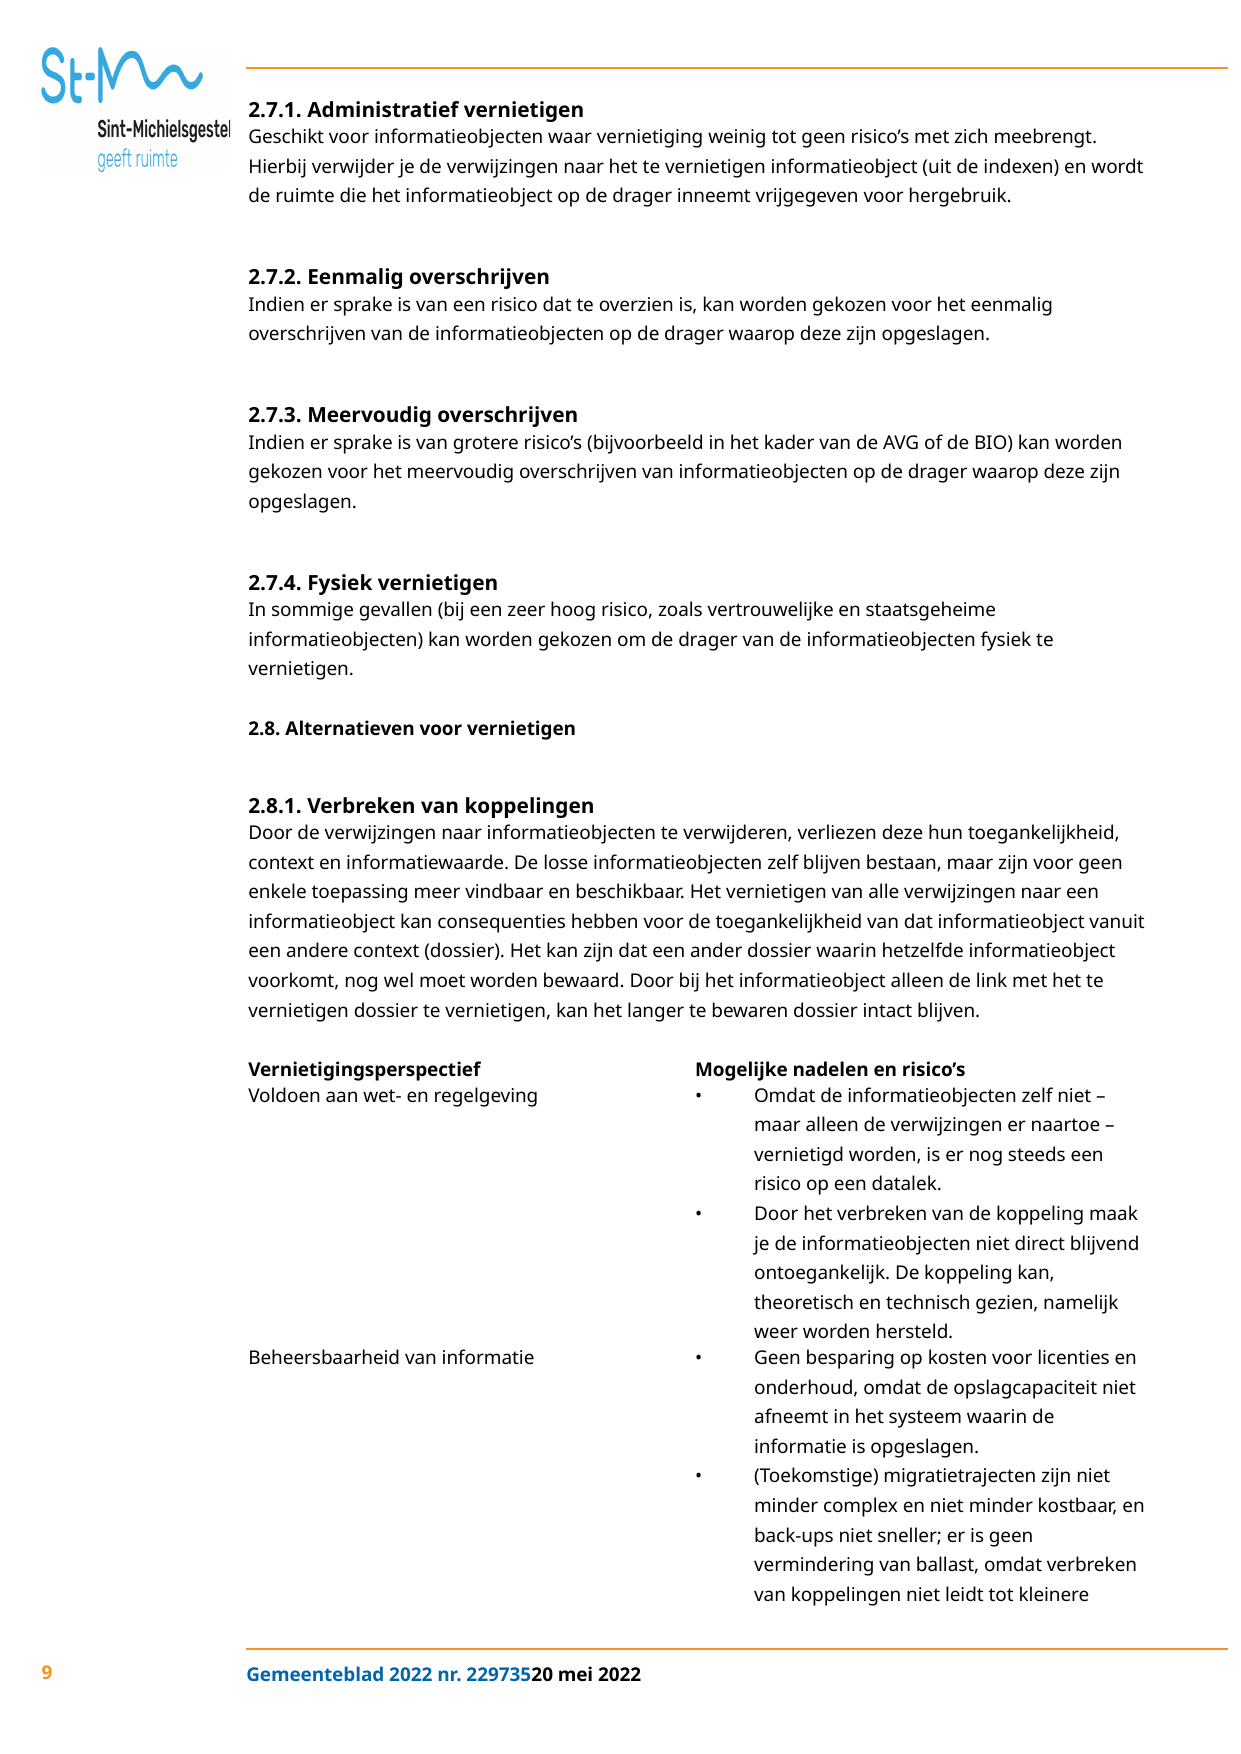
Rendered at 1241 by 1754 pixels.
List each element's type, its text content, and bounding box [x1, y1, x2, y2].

table_cell Geen besparing op kosten voor licenties en onderhoud, omdat de opslagcapaciteit niet afneemt in het systeem waarin de informatie is opgeslagen. (Toekomstige) migratietrajecten zijn niet minder complex en niet minder kostbaar, en back-ups niet sneller; er is geen vermindering van ballast, omdat verbreken van koppelingen niet leidt tot kleinere [695, 1344, 1152, 1607]
text In sommige gevallen (bij een zeer hoog risico, zoals vertrouwelijke en staatsgeheime informatieobjecten) kan worden gekozen om de drager van de informatieobjecten fysiek te vernietigen. [248, 596, 1152, 681]
text 2.7.1. Administratief vernietigen [248, 95, 1152, 123]
table_header Vernietigingsperspectief [248, 1056, 695, 1082]
text 2.8.1. Verbreken van koppelingen [248, 791, 1152, 819]
text Geschikt voor informatieobjecten waar vernietiging weinig tot geen risico’s met zich meebrengt. Hierbij verwijder je de verwijzingen naar het te vernietigen informatieobject (uit de indexen) en wordt de ruimte die het informatieobject op de drager inneemt vrijgegeven voor hergebruik. [248, 123, 1152, 208]
table_cell Voldoen aan wet- en regelgeving [248, 1082, 695, 1344]
text 2.7.3. Meervoudig overschrijven [248, 400, 1152, 429]
table_header Mogelijke nadelen en risico’s [695, 1056, 1152, 1082]
text 2.8. Alternatieven voor vernietigen [248, 715, 1152, 741]
text Indien er sprake is van grotere risico’s (bijvoorbeeld in het kader van de AVG of de BIO) kan worden gekozen voor het meervoudig overschrijven van informatieobjecten op de drager waarop deze zijn opgeslagen. [248, 429, 1152, 514]
text 2.7.2. Eenmalig overschrijven [248, 262, 1152, 291]
table_cell Beheersbaarheid van informatie [248, 1344, 695, 1607]
text 2.7.4. Fysiek vernietigen [248, 568, 1152, 596]
text Indien er sprake is van een risico dat te overzien is, kan worden gekozen voor het eenmalig overschrijven van de informatieobjecten op de drager waarop deze zijn opgeslagen. [248, 291, 1152, 346]
text Door de verwijzingen naar informatieobjecten te verwijderen, verliezen deze hun toegankelijkheid, context en informatiewaarde. De losse informatieobjecten zelf blijven bestaan, maar zijn voor geen enkele toepassing meer vindbaar en beschikbaar. Het vernietigen van alle verwijzingen naar een informatieobject kan consequenties hebben voor de toegankelijkheid van dat informatieobject vanuit een andere context (dossier). Het kan zijn dat een ander dossier waarin hetzelfde informatieobject voorkomt, nog wel moet worden bewaard. Door bij het informatieobject alleen de link met het te vernietigen dossier te vernietigen, kan het langer te bewaren dossier intact blijven. [248, 819, 1152, 1023]
picture [41, 47, 231, 172]
table_cell Omdat de informatieobjecten zelf niet – maar alleen de verwijzingen er naartoe – vernietigd worden, is er nog steeds een risico op een datalek. Door het verbreken van de koppeling maak je de informatieobjecten niet direct blijvend ontoegankelijk. De koppeling kan, theoretisch en technisch gezien, namelijk weer worden hersteld. [695, 1082, 1152, 1344]
